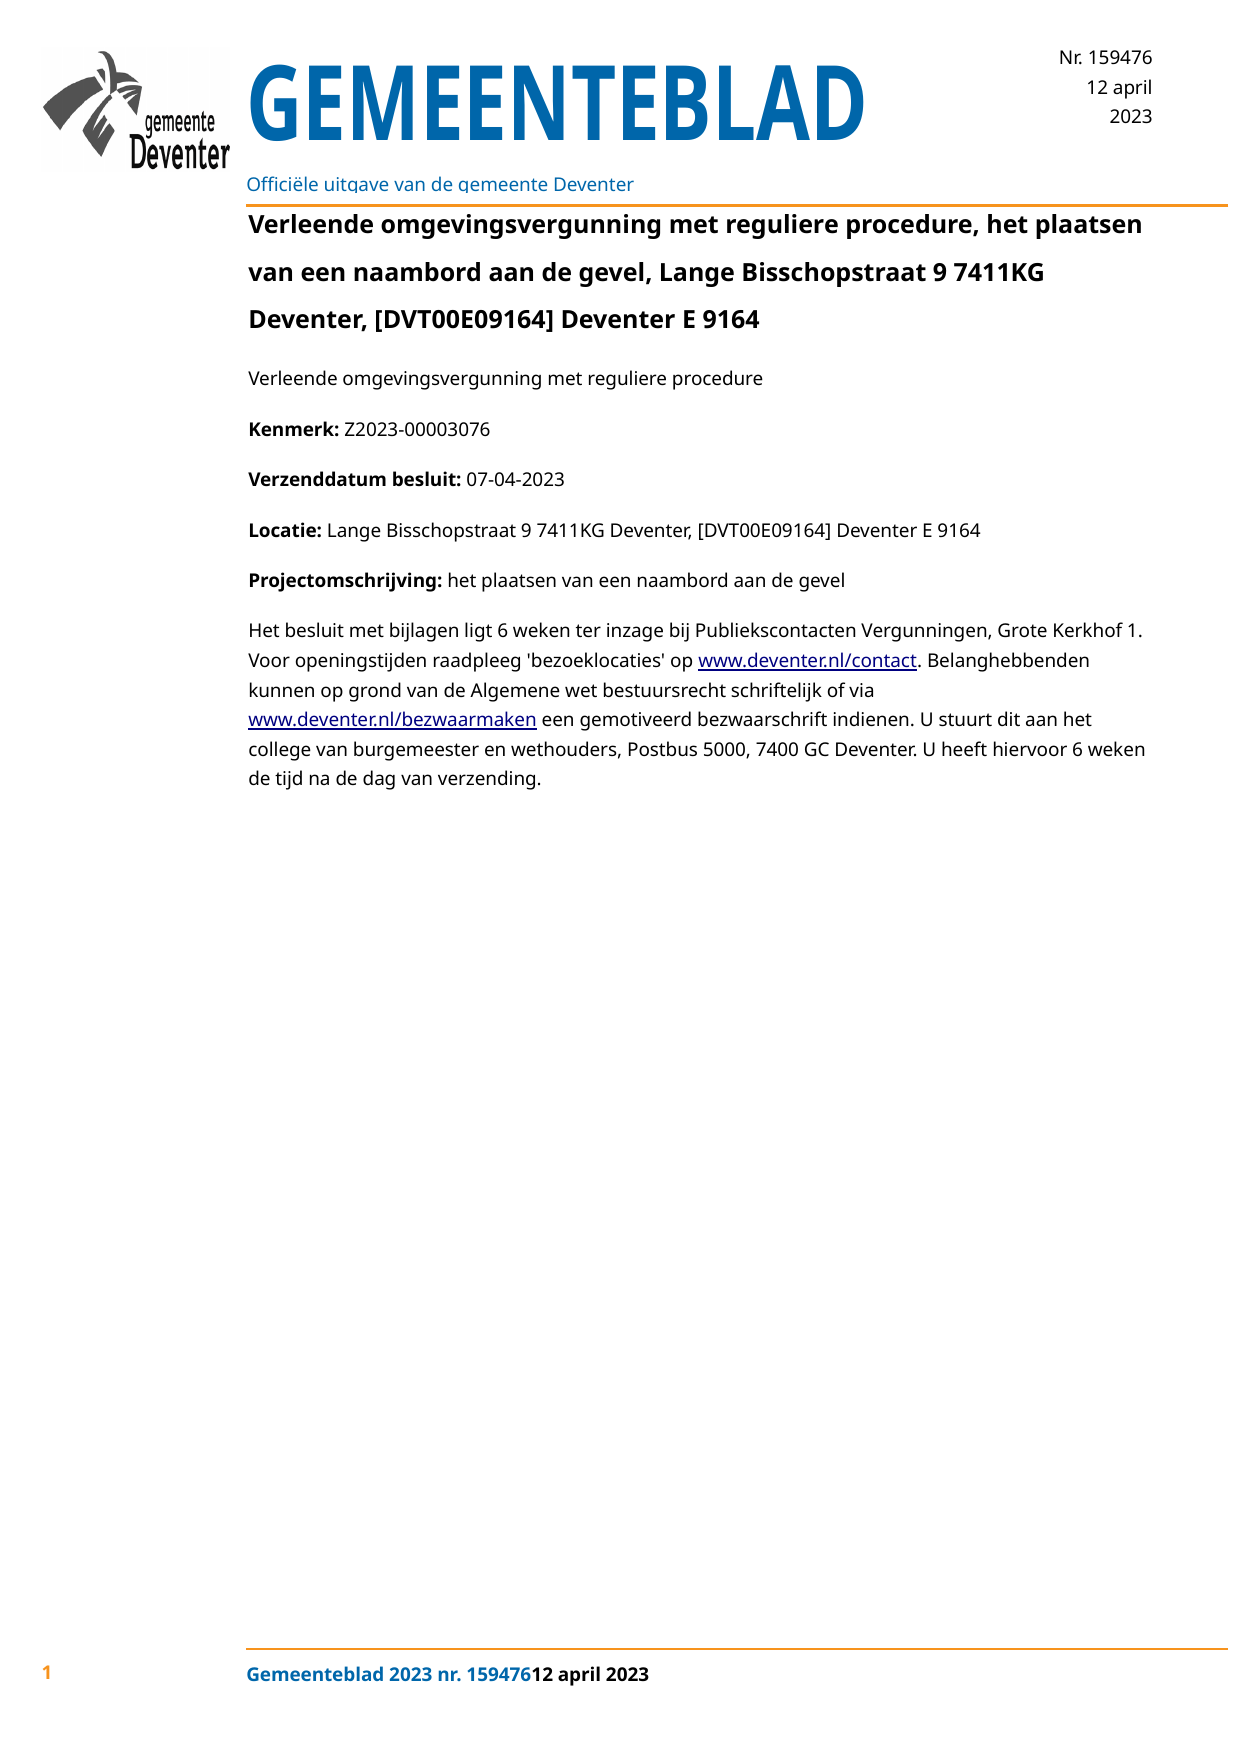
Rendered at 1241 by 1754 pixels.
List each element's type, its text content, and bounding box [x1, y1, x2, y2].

text Verleende omgevingsvergunning met reguliere procedure, het plaatsen van een naambord aan de gevel, Lange Bisschopstraat 9 7411KG Deventer, [DVT00E09164] Deventer E 9164 [248, 207, 1152, 336]
text Het besluit met bijlagen ligt 6 weken ter inzage bij Publiekscontacten Vergunningen, Grote Kerkhof 1. Voor openingstijden raadpleeg 'bezoeklocaties' op www.deventer.nl/contact. Belanghebbenden kunnen op grond van de Algemene wet bestuursrecht schriftelijk of via www.deventer.nl/bezwaarmaken een gemotiveerd bezwaarschrift indienen. U stuurt dit aan het college van burgemeester en wethouders, Postbus 5000, 7400 GC Deventer. U heeft hiervoor 6 weken de tijd na de dag van verzending. [248, 618, 1152, 791]
text Locatie: Lange Bisschopstraat 9 7411KG Deventer, [DVT00E09164] Deventer E 9164 [248, 517, 1152, 542]
text Verzenddatum besluit: 07-04-2023 [248, 466, 1152, 492]
text Projectomschrijving: het plaatsen van een naambord aan de gevel [248, 567, 1152, 593]
text Kenmerk: Z2023-00003076 [248, 416, 1152, 442]
picture [41, 47, 231, 172]
text Verleende omgevingsvergunning met reguliere procedure [248, 366, 1152, 391]
